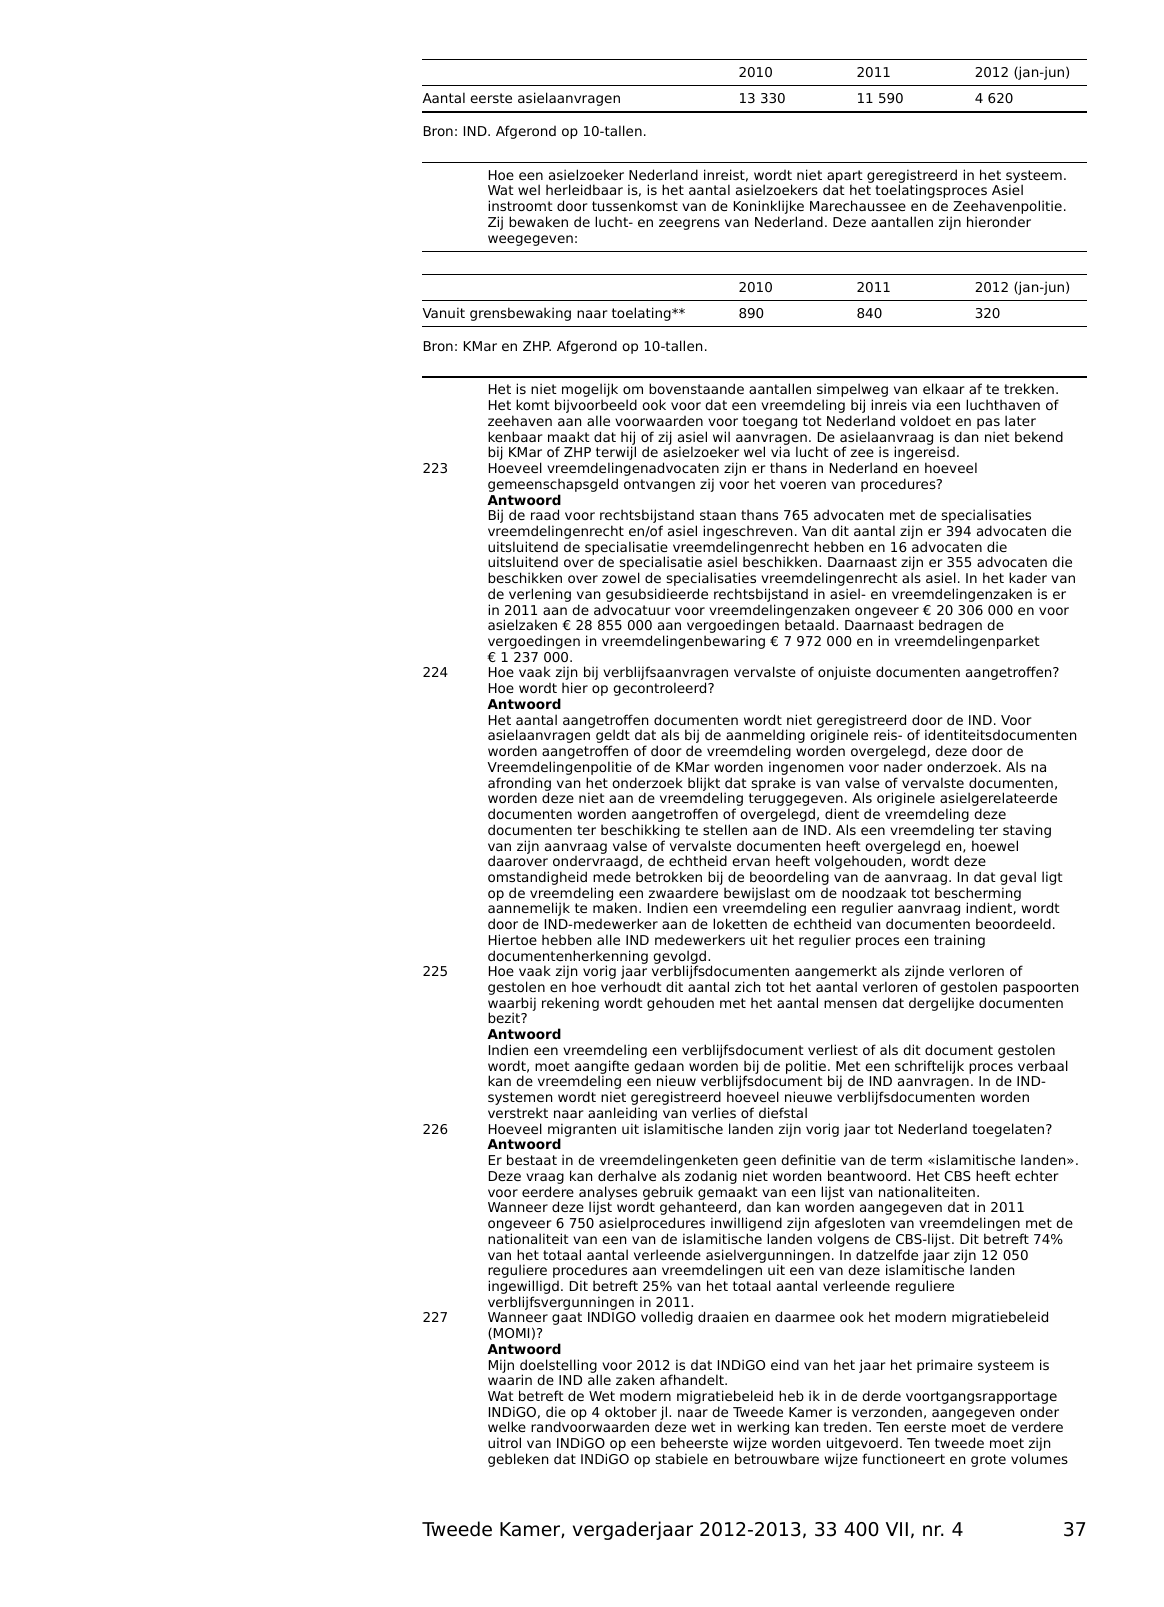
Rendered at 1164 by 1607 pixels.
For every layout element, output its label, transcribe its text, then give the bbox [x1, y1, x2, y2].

table_cell Aantal eerste asielaanvragen [422, 86, 732, 111]
table_header [422, 60, 732, 85]
table_header Het is niet mogelijk om bovenstaande aantallen simpelweg van elkaar af te trekken. Het komt bijvoorbeeld ook voor dat een vreemdeling bij inreis via een luchthaven of zeehaven aan alle voorwaarden voor toegang tot Nederland voldoet en pas later kenbaar maakt dat hij of zij asiel wil aanvragen. De asielaanvraag is dan niet bekend bij KMar of ZHP terwijl de asielzoeker wel via lucht of zee is ingereisd. [481, 378, 1087, 461]
table_cell Bron: KMar en ZHP. Afgerond op 10-tallen. [422, 327, 1087, 354]
table_header [422, 163, 481, 251]
table_cell 225 [422, 964, 481, 1121]
table_header 2011 [850, 275, 968, 300]
table_cell Wanneer gaat INDIGO volledig draaien en daarmee ook het modern migratiebeleid (MOMI)? Antwoord Mijn doelstelling voor 2012 is dat INDiGO eind van het jaar het primaire systeem is waarin de IND alle zaken afhandelt. Wat betreft de Wet modern migratiebeleid heb ik in de derde voortgangsrapportage INDiGO, die op 4 oktober jl. naar de Tweede Kamer is verzonden, aangegeven onder welke randvoorwaarden deze wet in werking kan treden. Ten eerste moet de verdere uitrol van INDiGO op een beheerste wijze worden uitgevoerd. Ten tweede moet zijn gebleken dat INDiGO op stabiele en betrouwbare wijze functioneert en grote volumes [481, 1310, 1087, 1467]
table_cell 4 620 [969, 86, 1087, 111]
table_cell 224 [422, 665, 481, 964]
table_header Hoe een asielzoeker Nederland inreist, wordt niet apart geregistreerd in het systeem. Wat wel herleidbaar is, is het aantal asielzoekers dat het toelatingsproces Asiel instroomt door tussenkomst van de Koninklijke Marechaussee en de Zeehavenpolitie. Zij bewaken de lucht- en zeegrens van Nederland. Deze aantallen zijn hieronder weegegeven: [481, 163, 1087, 251]
table_header 2010 [732, 275, 850, 300]
table_cell 840 [850, 301, 968, 326]
table_cell Hoe vaak zijn bij verblijfsaanvragen vervalste of onjuiste documenten aangetroffen? Hoe wordt hier op gecontroleerd? Antwoord Het aantal aangetroffen documenten wordt niet geregistreerd door de IND. Voor asielaanvragen geldt dat als bij de aanmelding originele reis- of identiteitsdocumenten worden aangetroffen of door de vreemdeling worden overgelegd, deze door de Vreemdelingenpolitie of de KMar worden ingenomen voor nader onderzoek. Als na afronding van het onderzoek blijkt dat sprake is van valse of vervalste documenten, worden deze niet aan de vreemdeling teruggegeven. Als originele asielgerelateerde documenten worden aangetroffen of overgelegd, dient de vreemdeling deze documenten ter beschikking te stellen aan de IND. Als een vreemdeling ter staving van zijn aanvraag valse of vervalste documenten heeft overgelegd en, hoewel daarover ondervraagd, de echtheid ervan heeft volgehouden, wordt deze omstandigheid mede betrokken bij de beoordeling van de aanvraag. In dat geval ligt op de vreemdeling een zwaardere bewijslast om de noodzaak tot bescherming aannemelijk te maken. Indien een vreemdeling een regulier aanvraag indient, wordt door de IND-medewerker aan de loketten de echtheid van documenten beoordeeld. Hiertoe hebben alle IND medewerkers uit het regulier proces een training documentenherkenning gevolgd. [481, 665, 1087, 964]
table_header [422, 378, 481, 461]
table_header 2012 (jan-jun) [969, 60, 1087, 85]
table_header 2012 (jan-jun) [969, 275, 1087, 300]
table_cell 226 [422, 1121, 481, 1310]
table_cell 11 590 [850, 86, 968, 111]
table_cell Vanuit grensbewaking naar toelating** [422, 301, 732, 326]
table_cell 223 [422, 461, 481, 665]
table_cell Hoe vaak zijn vorig jaar verblijfsdocumenten aangemerkt als zijnde verloren of gestolen en hoe verhoudt dit aantal zich tot het aantal verloren of gestolen paspoorten waarbij rekening wordt gehouden met het aantal mensen dat dergelijke documenten bezit? Antwoord Indien een vreemdeling een verblijfsdocument verliest of als dit document gestolen wordt, moet aangifte gedaan worden bij de politie. Met een schriftelijk proces verbaal kan de vreemdeling een nieuw verblijfsdocument bij de IND aanvragen. In de IND-systemen wordt niet geregistreerd hoeveel nieuwe verblijfsdocumenten worden verstrekt naar aanleiding van verlies of diefstal [481, 964, 1087, 1121]
table_cell 320 [969, 301, 1087, 326]
table_cell Hoeveel vreemdelingenadvocaten zijn er thans in Nederland en hoeveel gemeenschapsgeld ontvangen zij voor het voeren van procedures? Antwoord Bij de raad voor rechtsbijstand staan thans 765 advocaten met de specialisaties vreemdelingenrecht en/of asiel ingeschreven. Van dit aantal zijn er 394 advocaten die uitsluitend de specialisatie vreemdelingenrecht hebben en 16 advocaten die uitsluitend over de specialisatie asiel beschikken. Daarnaast zijn er 355 advocaten die beschikken over zowel de specialisaties vreemdelingenrecht als asiel. In het kader van de verlening van gesubsidieerde rechtsbijstand in asiel- en vreemdelingenzaken is er in 2011 aan de advocatuur voor vreemdelingenzaken ongeveer € 20 306 000 en voor asielzaken € 28 855 000 aan vergoedingen betaald. Daarnaast bedragen de vergoedingen in vreemdelingenbewaring € 7 972 000 en in vreemdelingenparket € 1 237 000. [481, 461, 1087, 665]
table_cell Hoeveel migranten uit islamitische landen zijn vorig jaar tot Nederland toegelaten? Antwoord Er bestaat in de vreemdelingenketen geen definitie van de term «islamitische landen». Deze vraag kan derhalve als zodanig niet worden beantwoord. Het CBS heeft echter voor eerdere analyses gebruik gemaakt van een lijst van nationaliteiten. Wanneer deze lijst wordt gehanteerd, dan kan worden aangegeven dat in 2011 ongeveer 6 750 asielprocedures inwilligend zijn afgesloten van vreemdelingen met de nationaliteit van een van de islamitische landen volgens de CBS-lijst. Dit betreft 74% van het totaal aantal verleende asielvergunningen. In datzelfde jaar zijn 12 050 reguliere procedures aan vreemdelingen uit een van deze islamitische landen ingewilligd. Dit betreft 25% van het totaal aantal verleende reguliere verblijfsvergunningen in 2011. [481, 1121, 1087, 1310]
table_cell Bron: IND. Afgerond op 10-tallen. [422, 113, 1087, 140]
table_cell 13 330 [732, 86, 850, 111]
table_header 2010 [732, 60, 850, 85]
table_header 2011 [850, 60, 968, 85]
table_cell 227 [422, 1310, 481, 1467]
table_header [422, 275, 732, 300]
table_cell 890 [732, 301, 850, 326]
